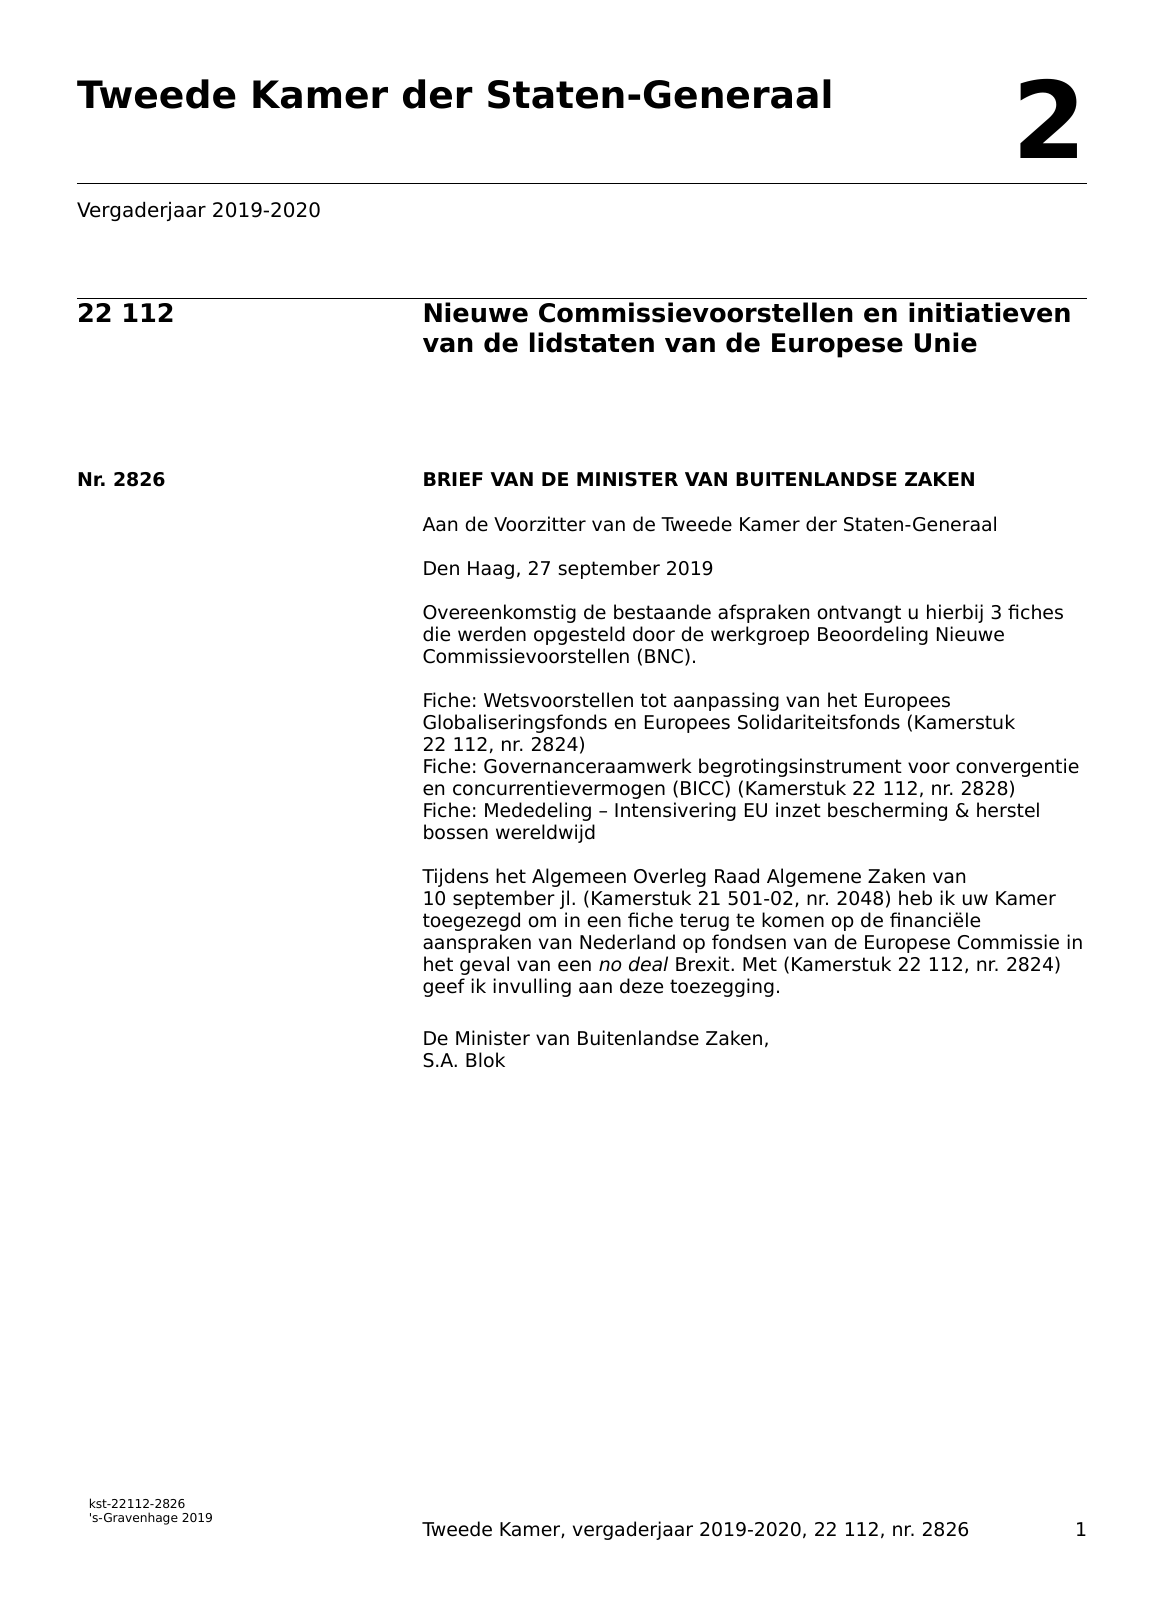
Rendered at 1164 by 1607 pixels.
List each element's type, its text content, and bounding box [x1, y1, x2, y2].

text 's-Gravenhage 2019 [88, 1511, 323, 1525]
text Fiche: Mededeling – Intensivering EU inzet bescherming & herstel bossen wereldwijd [422, 800, 1087, 844]
subtitle 22 112 Nieuwe Commissievoorstellen en initiatieven van de lidstaten van de Europese Unie [77, 299, 1087, 358]
subtitle Nr. 2826 BRIEF VAN DE MINISTER VAN BUITENLANDSE ZAKEN [77, 469, 1087, 491]
text Overeenkomstig de bestaande afspraken ontvangt u hierbij 3 fiches die werden opgesteld door de werkgroep Beoordeling Nieuwe Commissievoorstellen (BNC). [422, 602, 1087, 668]
text Aan de Voorzitter van de Tweede Kamer der Staten-Generaal [422, 513, 1087, 536]
table_header 2 [886, 59, 1087, 183]
text Den Haag, 27 september 2019 [422, 558, 1087, 580]
text Fiche: Governanceraamwerk begrotingsinstrument voor convergentie en concurrentievermogen (BICC) (Kamerstuk 22 112, nr. 2828) [422, 756, 1087, 800]
table_header Tweede Kamer der Staten-Generaal [77, 59, 886, 183]
text De Minister van Buitenlandse Zaken, S.A. Blok [422, 1028, 1087, 1072]
table_cell Vergaderjaar 2019-2020 [77, 184, 1087, 298]
text Tijdens het Algemeen Overleg Raad Algemene Zaken van 10 september jl. (Kamerstuk 21 501-02, nr. 2048) heb ik uw Kamer toegezegd om in een fiche terug te komen op de financiële aanspraken van Nederland op fondsen van de Europese Commissie in het geval van een no deal Brexit. Met (Kamerstuk 22 112, nr. 2824) geef ik invulling aan deze toezegging. [422, 866, 1087, 998]
text kst-22112-2826 [88, 1497, 323, 1511]
text Fiche: Wetsvoorstellen tot aanpassing van het Europees Globaliseringsfonds en Europees Solidariteitsfonds (Kamerstuk 22 112, nr. 2824) [422, 690, 1087, 756]
